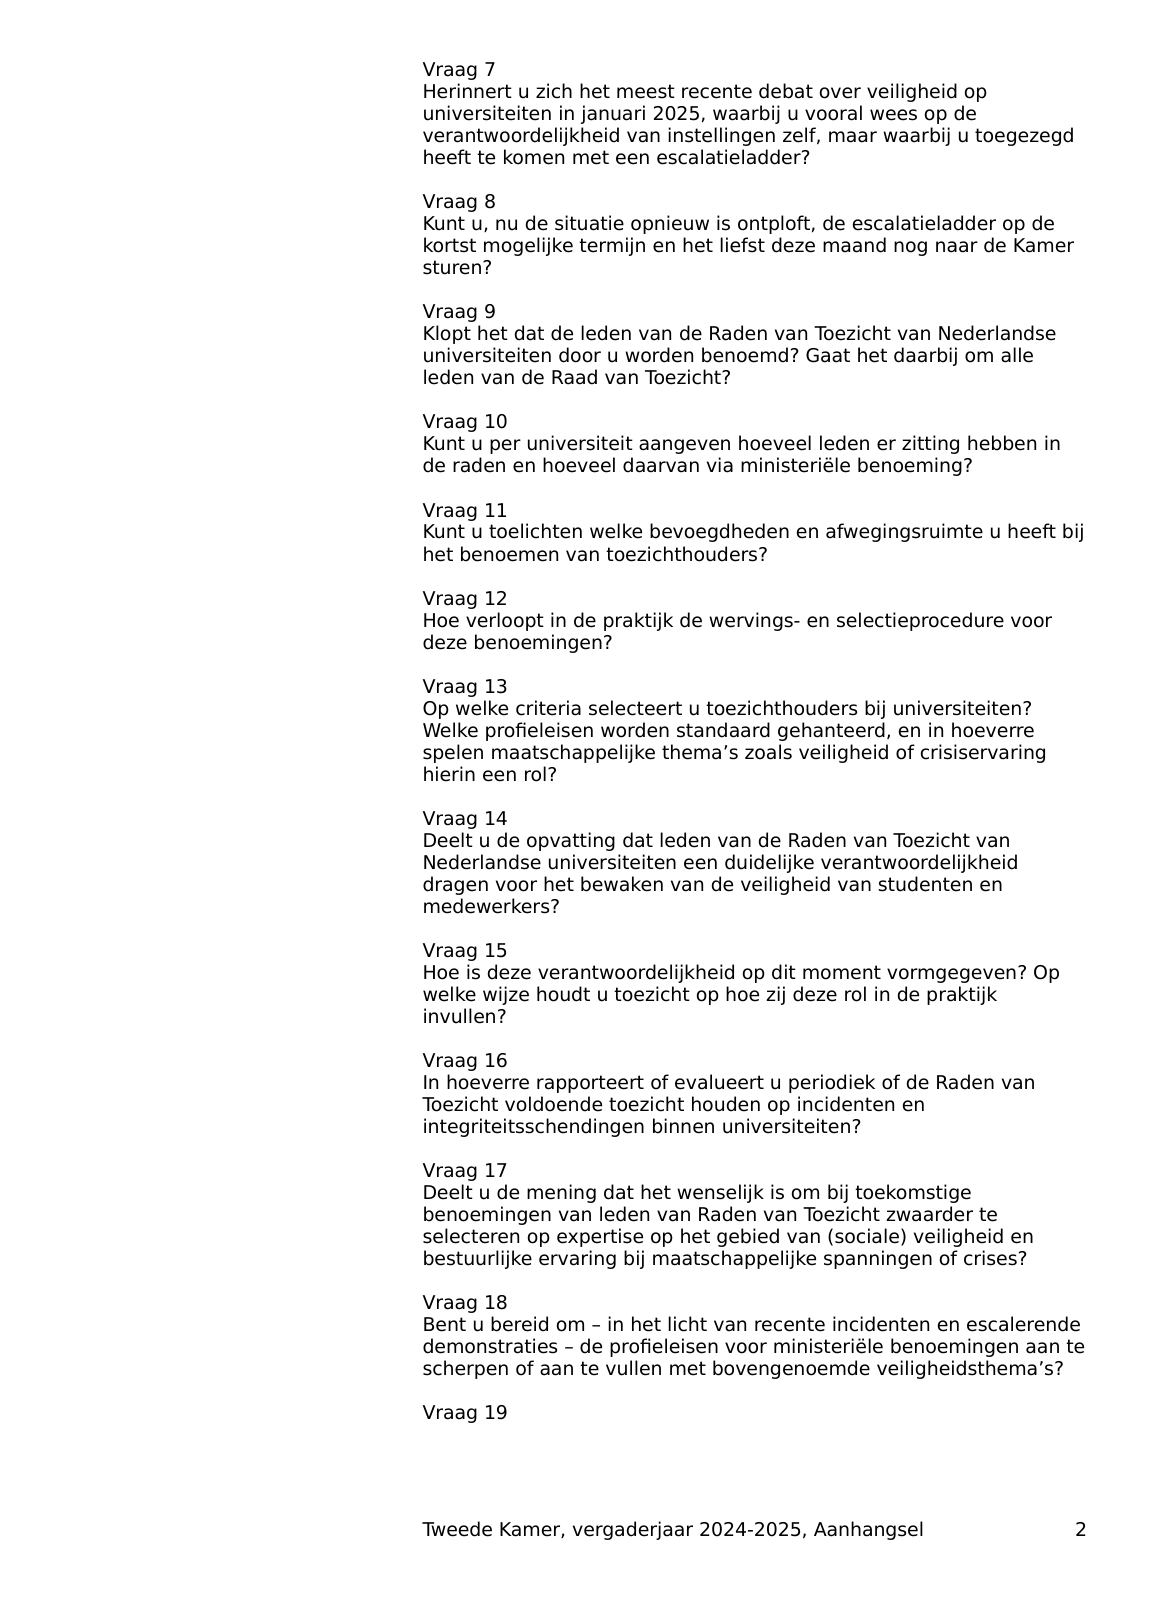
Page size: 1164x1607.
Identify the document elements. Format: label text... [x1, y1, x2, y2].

text Herinnert u zich het meest recente debat over veiligheid op universiteiten in januari 2025, waarbij u vooral wees op de verantwoordelijkheid van instellingen zelf, maar waarbij u toegezegd heeft te komen met een escalatieladder? [422, 81, 1087, 169]
text Vraag 14 [422, 808, 1087, 830]
text Vraag 12 [422, 588, 1087, 609]
text Vraag 17 [422, 1160, 1087, 1182]
text Vraag 9 [422, 301, 1087, 323]
text Hoe verloopt in de praktijk de wervings- en selectieprocedure voor deze benoemingen? [422, 609, 1087, 653]
text Deelt u de opvatting dat leden van de Raden van Toezicht van Nederlandse universiteiten een duidelijke verantwoordelijkheid dragen voor het bewaken van de veiligheid van studenten en medewerkers? [422, 830, 1087, 918]
text Vraag 8 [422, 191, 1087, 213]
text In hoeverre rapporteert of evalueert u periodiek of de Raden van Toezicht voldoende toezicht houden op incidenten en integriteitsschendingen binnen universiteiten? [422, 1072, 1087, 1138]
text Kunt u, nu de situatie opnieuw is ontploft, de escalatieladder op de kortst mogelijke termijn en het liefst deze maand nog naar de Kamer sturen? [422, 213, 1087, 279]
text Kunt u toelichten welke bevoegdheden en afwegingsruimte u heeft bij het benoemen van toezichthouders? [422, 521, 1087, 565]
text Vraag 16 [422, 1050, 1087, 1072]
text Bent u bereid om – in het licht van recente incidenten en escalerende demonstraties – de profieleisen voor ministeriële benoemingen aan te scherpen of aan te vullen met bovengenoemde veiligheidsthema’s? [422, 1314, 1087, 1380]
text Vraag 13 [422, 676, 1087, 698]
text Vraag 15 [422, 940, 1087, 962]
text Vraag 10 [422, 411, 1087, 433]
text Vraag 19 [422, 1402, 1087, 1424]
text Vraag 11 [422, 499, 1087, 521]
text Op welke criteria selecteert u toezichthouders bij universiteiten? Welke profieleisen worden standaard gehanteerd, en in hoeverre spelen maatschappelijke thema’s zoals veiligheid of crisiservaring hierin een rol? [422, 698, 1087, 786]
text Vraag 7 [422, 59, 1087, 81]
text Klopt het dat de leden van de Raden van Toezicht van Nederlandse universiteiten door u worden benoemd? Gaat het daarbij om alle leden van de Raad van Toezicht? [422, 323, 1087, 389]
text Hoe is deze verantwoordelijkheid op dit moment vormgegeven? Op welke wijze houdt u toezicht op hoe zij deze rol in de praktijk invullen? [422, 962, 1087, 1028]
text Deelt u de mening dat het wenselijk is om bij toekomstige benoemingen van leden van Raden van Toezicht zwaarder te selecteren op expertise op het gebied van (sociale) veiligheid en bestuurlijke ervaring bij maatschappelijke spanningen of crises? [422, 1182, 1087, 1270]
text Kunt u per universiteit aangeven hoeveel leden er zitting hebben in de raden en hoeveel daarvan via ministeriële benoeming? [422, 433, 1087, 477]
text Vraag 18 [422, 1292, 1087, 1314]
